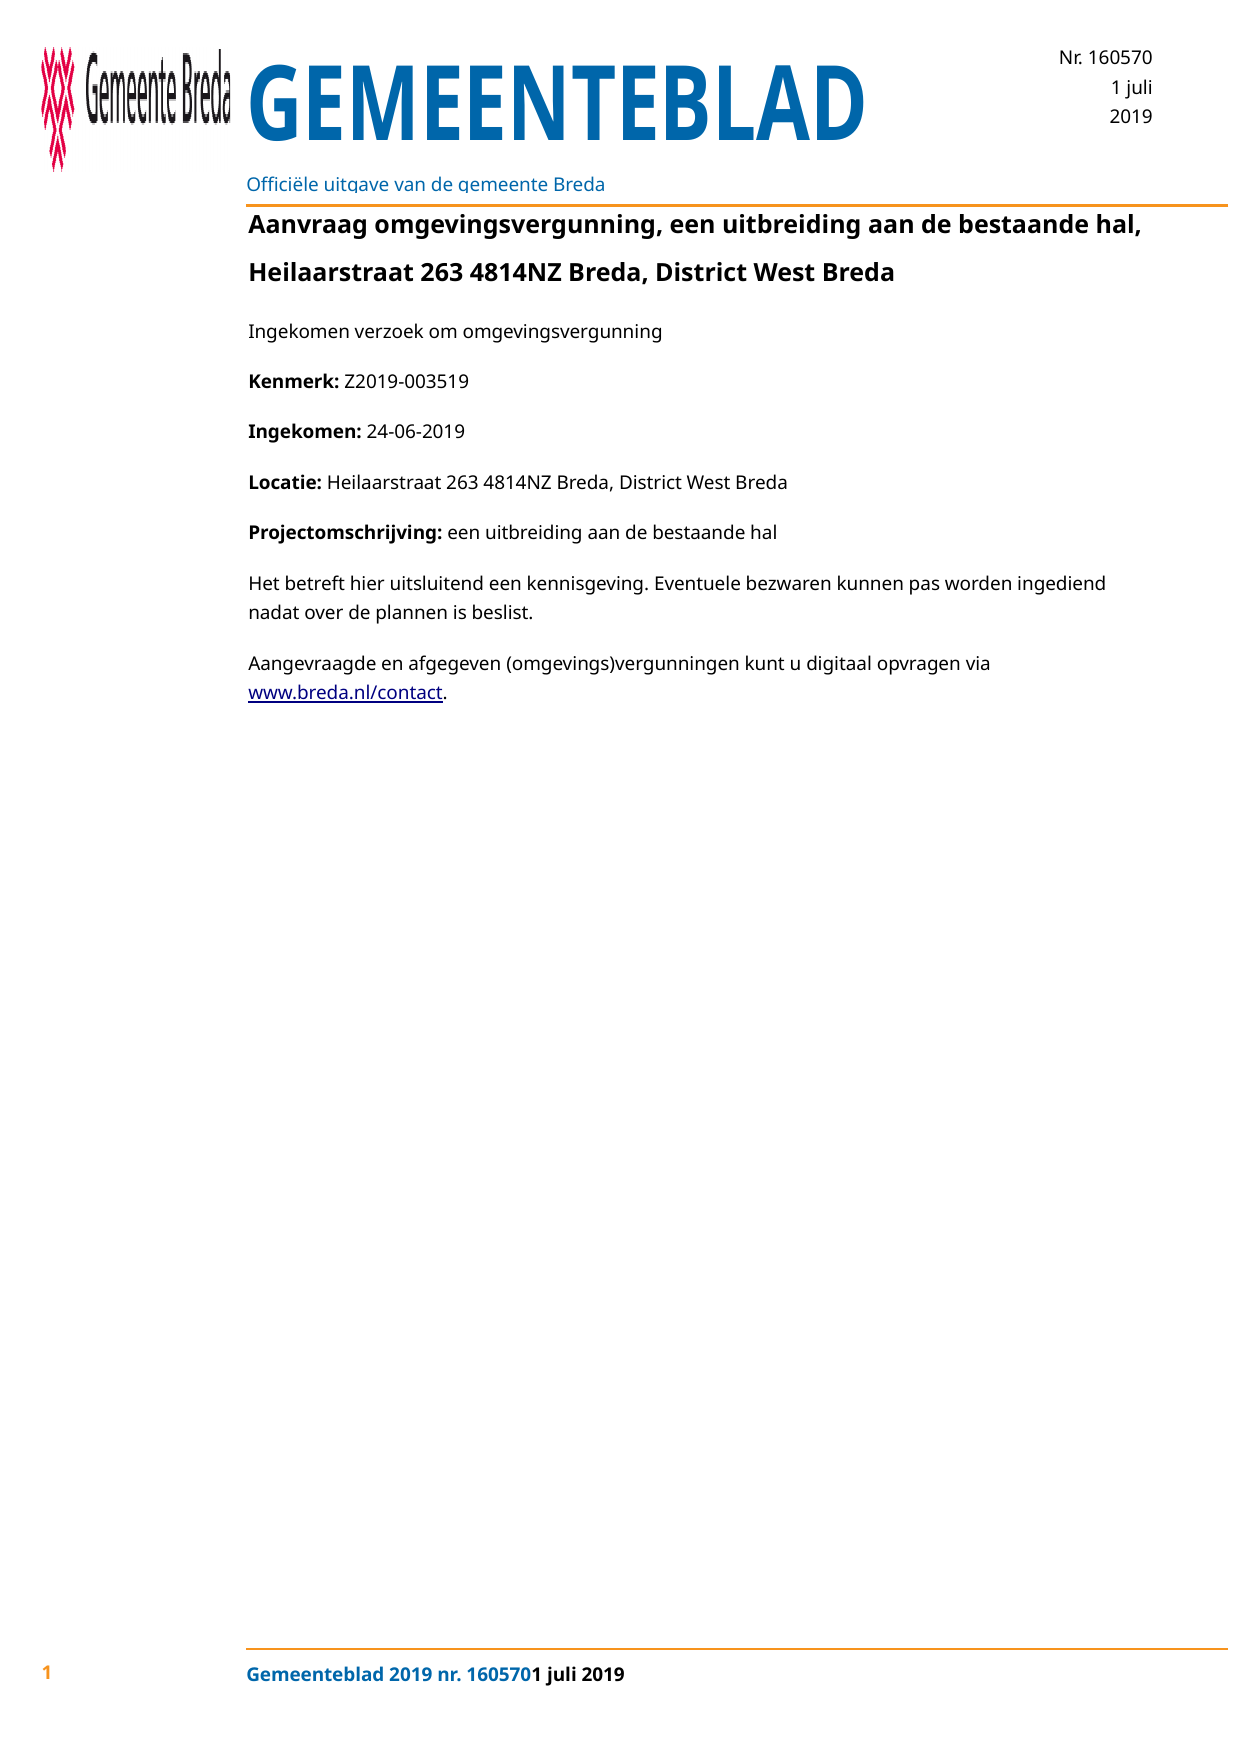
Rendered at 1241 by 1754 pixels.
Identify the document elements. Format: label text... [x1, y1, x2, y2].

text Kenmerk: Z2019-003519 [248, 368, 1152, 394]
picture [41, 47, 231, 172]
text Aangevraagde en afgegeven (omgevings)vergunningen kunt u digitaal opvragen via www.breda.nl/contact. [248, 650, 1152, 705]
text Projectomschrijving: een uitbreiding aan de bestaande hal [248, 519, 1152, 545]
text Locatie: Heilaarstraat 263 4814NZ Breda, District West Breda [248, 469, 1152, 495]
text Ingekomen: 24-06-2019 [248, 419, 1152, 444]
text Aanvraag omgevingsvergunning, een uitbreiding aan de bestaande hal, Heilaarstraat 263 4814NZ Breda, District West Breda [248, 207, 1152, 288]
text Ingekomen verzoek om omgevingsvergunning [248, 318, 1152, 344]
text Het betreft hier uitsluitend een kennisgeving. Eventuele bezwaren kunnen pas worden ingediend nadat over de plannen is beslist. [248, 570, 1152, 625]
